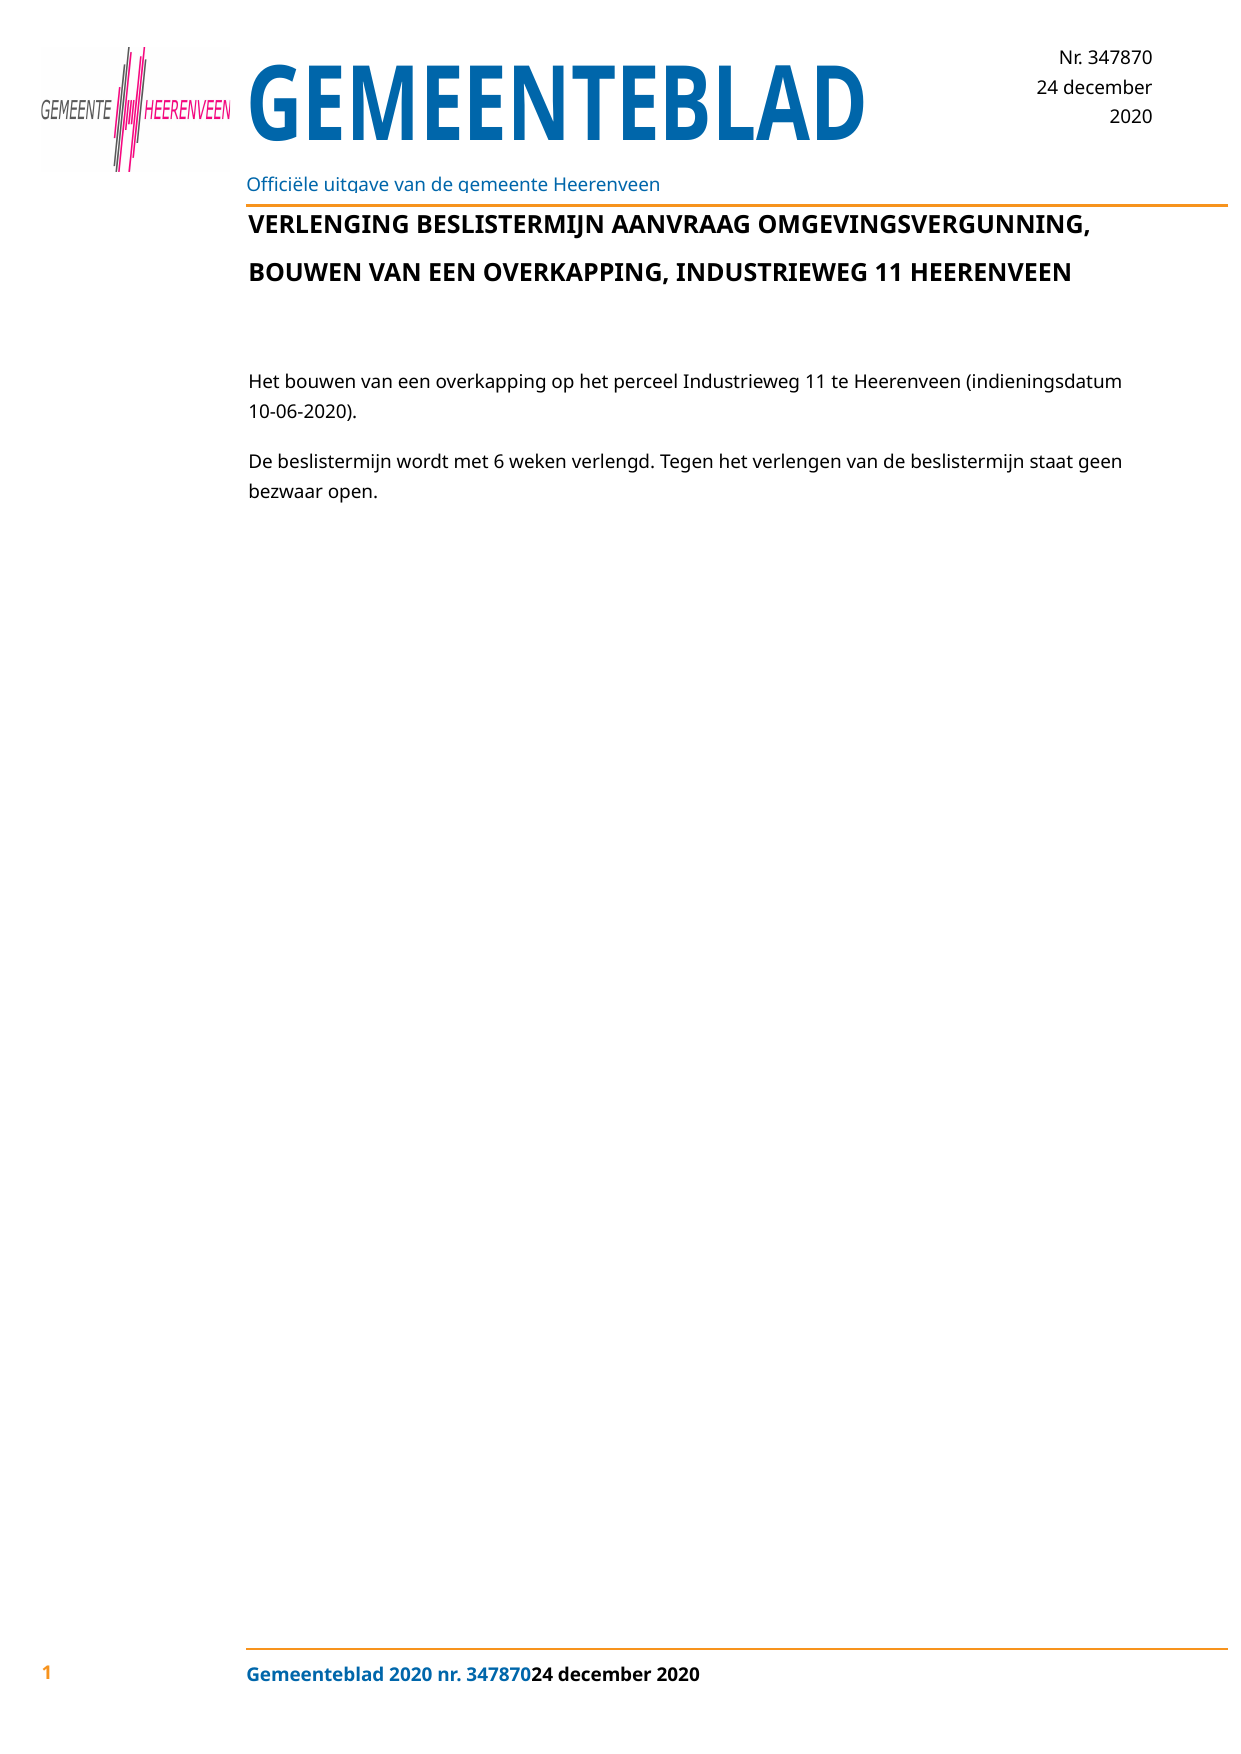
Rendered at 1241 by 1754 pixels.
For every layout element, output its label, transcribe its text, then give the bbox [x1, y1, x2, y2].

text Het bouwen van een overkapping op het perceel Industrieweg 11 te Heerenveen (indieningsdatum 10-06-2020). [248, 368, 1152, 424]
picture [41, 47, 231, 172]
text De beslistermijn wordt met 6 weken verlengd. Tegen het verlengen van de beslistermijn staat geen bezwaar open. [248, 448, 1152, 504]
text VERLENGING BESLISTERMIJN AANVRAAG OMGEVINGSVERGUNNING, BOUWEN VAN EEN OVERKAPPING, INDUSTRIEWEG 11 HEERENVEEN [248, 207, 1152, 288]
